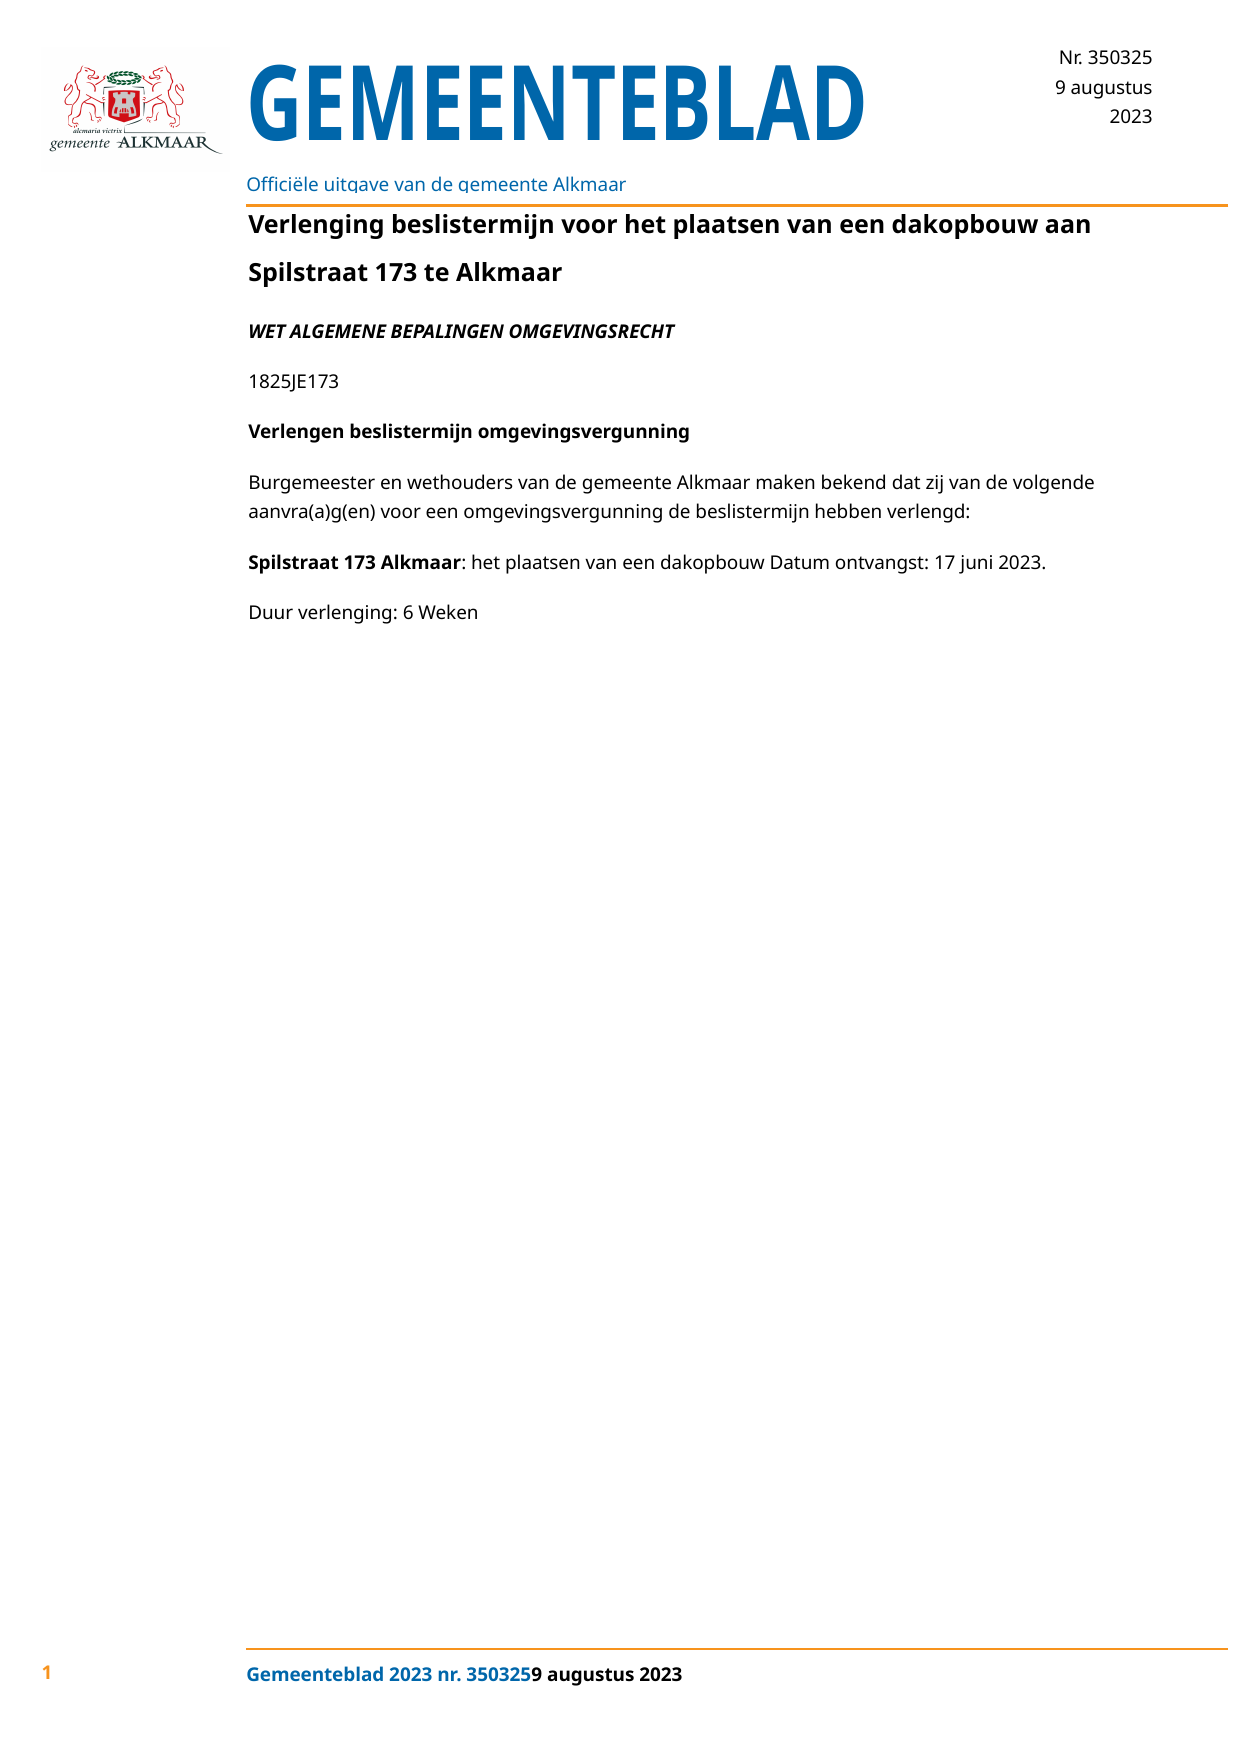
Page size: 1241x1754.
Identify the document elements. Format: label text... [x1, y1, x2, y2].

text Duur verlenging: 6 Weken [248, 599, 1152, 625]
text Verlengen beslistermijn omgevingsvergunning [248, 419, 1152, 444]
text Burgemeester en wethouders van de gemeente Alkmaar maken bekend dat zij van de volgende aanvra(a)g(en) voor een omgevingsvergunning de beslistermijn hebben verlengd: [248, 469, 1152, 524]
picture [41, 47, 231, 172]
text 1825JE173 [248, 368, 1152, 394]
text Spilstraat 173 Alkmaar: het plaatsen van een dakopbouw Datum ontvangst: 17 juni 2023. [248, 549, 1152, 575]
text WET ALGEMENE BEPALINGEN OMGEVINGSRECHT [248, 318, 1152, 344]
text Verlenging beslistermijn voor het plaatsen van een dakopbouw aan Spilstraat 173 te Alkmaar [248, 207, 1152, 288]
